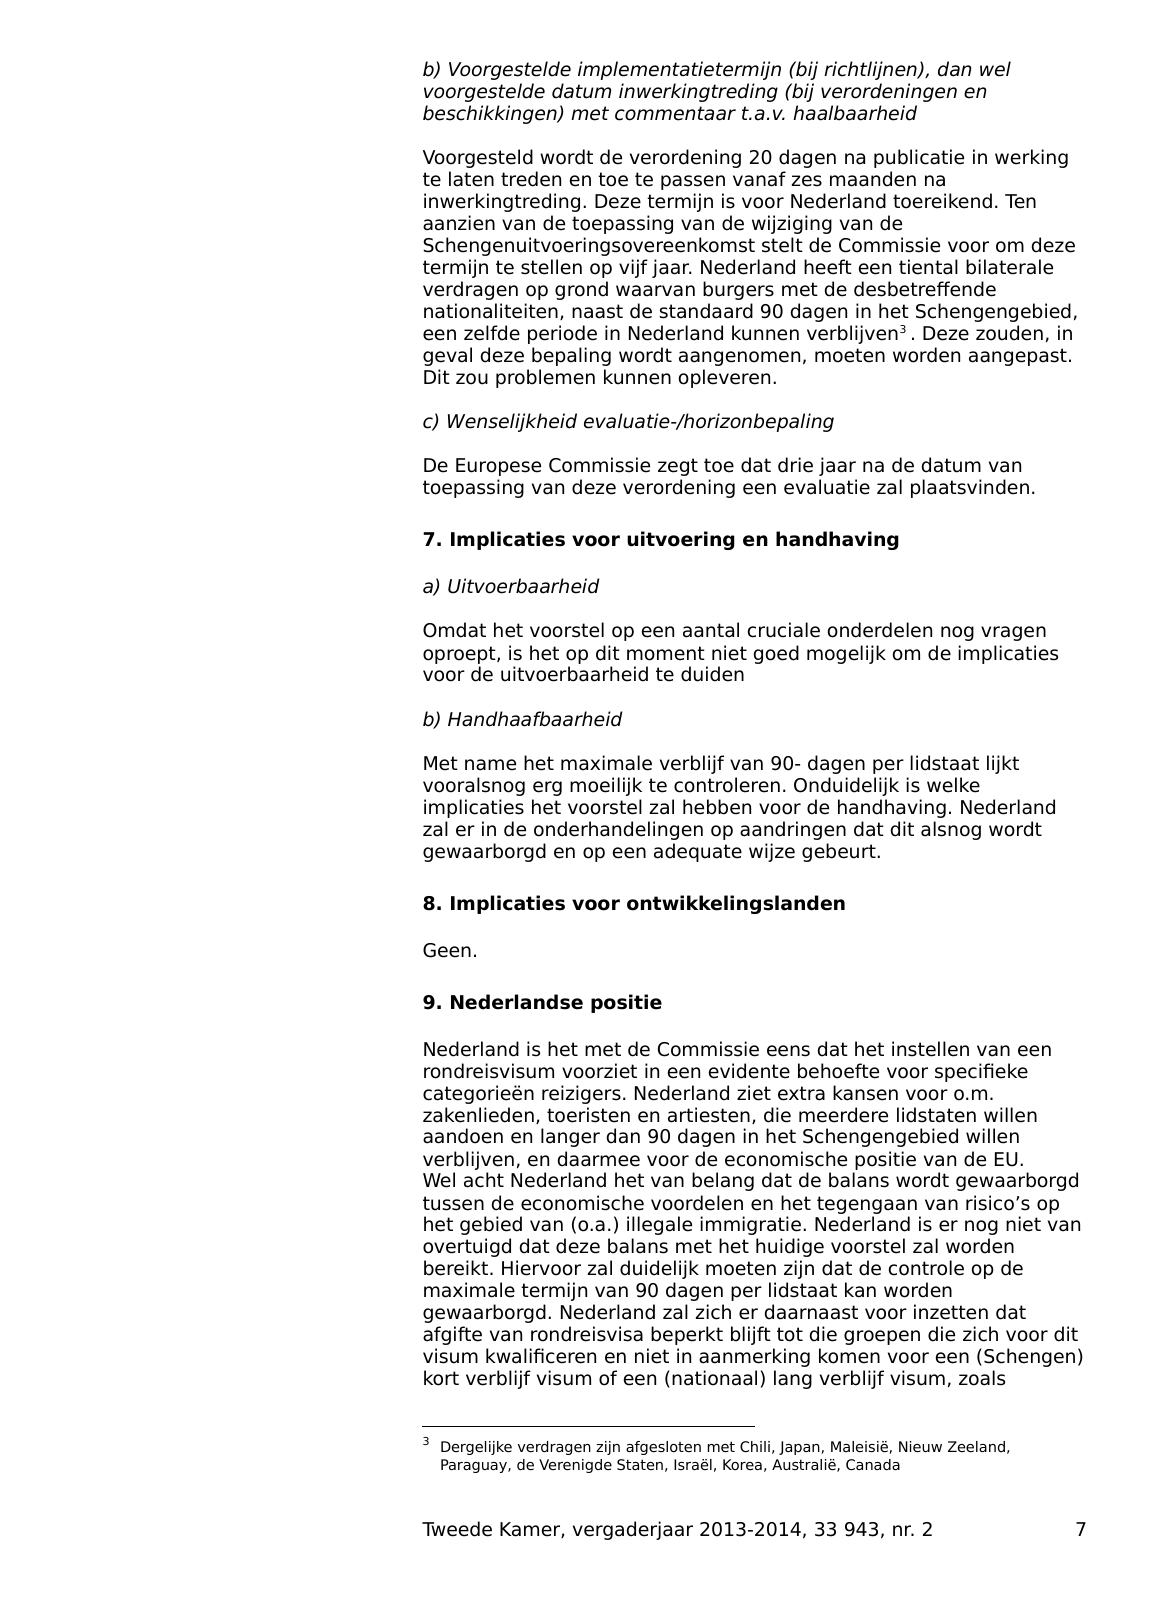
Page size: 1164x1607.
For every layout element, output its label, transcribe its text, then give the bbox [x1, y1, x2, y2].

text Nederland is het met de Commissie eens dat het instellen van een rondreisvisum voorziet in een evidente behoefte voor specifieke categorieën reizigers. Nederland ziet extra kansen voor o.m. zakenlieden, toeristen en artiesten, die meerdere lidstaten willen aandoen en langer dan 90 dagen in het Schengengebied willen verblijven, en daarmee voor de economische positie van de EU. [422, 1038, 1087, 1170]
text c) Wenselijkheid evaluatie-/horizonbepaling [422, 411, 1087, 433]
subtitle a) Uitvoerbaarheid [422, 576, 1087, 598]
text Met name het maximale verblijf van 90- dagen per lidstaat lijkt vooralsnog erg moeilijk te controleren. Onduidelijk is welke implicaties het voorstel zal hebben voor de handhaving. Nederland zal er in de onderhandelingen op aandringen dat dit alsnog wordt gewaarborgd en op een adequate wijze gebeurt. [422, 753, 1087, 863]
subtitle 9. Nederlandse positie [422, 992, 1087, 1013]
text Voorgesteld wordt de verordening 20 dagen na publicatie in werking te laten treden en toe te passen vanaf zes maanden na inwerkingtreding. Deze termijn is voor Nederland toereikend. Ten aanzien van de toepassing van de wijziging van de Schengenuitvoeringsovereenkomst stelt de Commissie voor om deze termijn te stellen op vijf jaar. Nederland heeft een tiental bilaterale verdragen op grond waarvan burgers met de desbetreffende nationaliteiten, naast de standaard 90 dagen in het Schengengebied, een zelfde periode in Nederland kunnen verblijven. Deze zouden, in geval deze bepaling wordt aangenomen, moeten worden aangepast. Dit zou problemen kunnen opleveren. [422, 147, 1087, 389]
text Dergelijke verdragen zijn afgesloten met Chili, Japan, Maleisië, Nieuw Zeeland, Paraguay, de Verenigde Staten, Israël, Korea, Australië, Canada [422, 1435, 1087, 1474]
text Omdat het voorstel op een aantal cruciale onderdelen nog vragen oproept, is het op dit moment niet goed mogelijk om de implicaties voor de uitvoerbaarheid te duiden [422, 620, 1087, 686]
subtitle 8. Implicaties voor ontwikkelingslanden [422, 893, 1087, 914]
text b) Voorgestelde implementatietermijn (bij richtlijnen), dan wel voorgestelde datum inwerkingtreding (bij verordeningen en beschikkingen) met commentaar t.a.v. haalbaarheid [422, 59, 1087, 125]
subtitle 7. Implicaties voor uitvoering en handhaving [422, 529, 1087, 551]
text Geen. [422, 939, 1087, 962]
text De Europese Commissie zegt toe dat drie jaar na de datum van toepassing van deze verordening een evaluatie zal plaatsvinden. [422, 455, 1087, 499]
subtitle b) Handhaafbaarheid [422, 708, 1087, 731]
text Wel acht Nederland het van belang dat de balans wordt gewaarborgd tussen de economische voordelen en het tegengaan van risico’s op het gebied van (o.a.) illegale immigratie. Nederland is er nog niet van overtuigd dat deze balans met het huidige voorstel zal worden bereikt. Hiervoor zal duidelijk moeten zijn dat de controle op de maximale termijn van 90 dagen per lidstaat kan worden gewaarborgd. Nederland zal zich er daarnaast voor inzetten dat afgifte van rondreisvisa beperkt blijft tot die groepen die zich voor dit visum kwalificeren en niet in aanmerking komen voor een (Schengen) kort verblijf visum of een (nationaal) lang verblijf visum, zoals [422, 1170, 1087, 1390]
